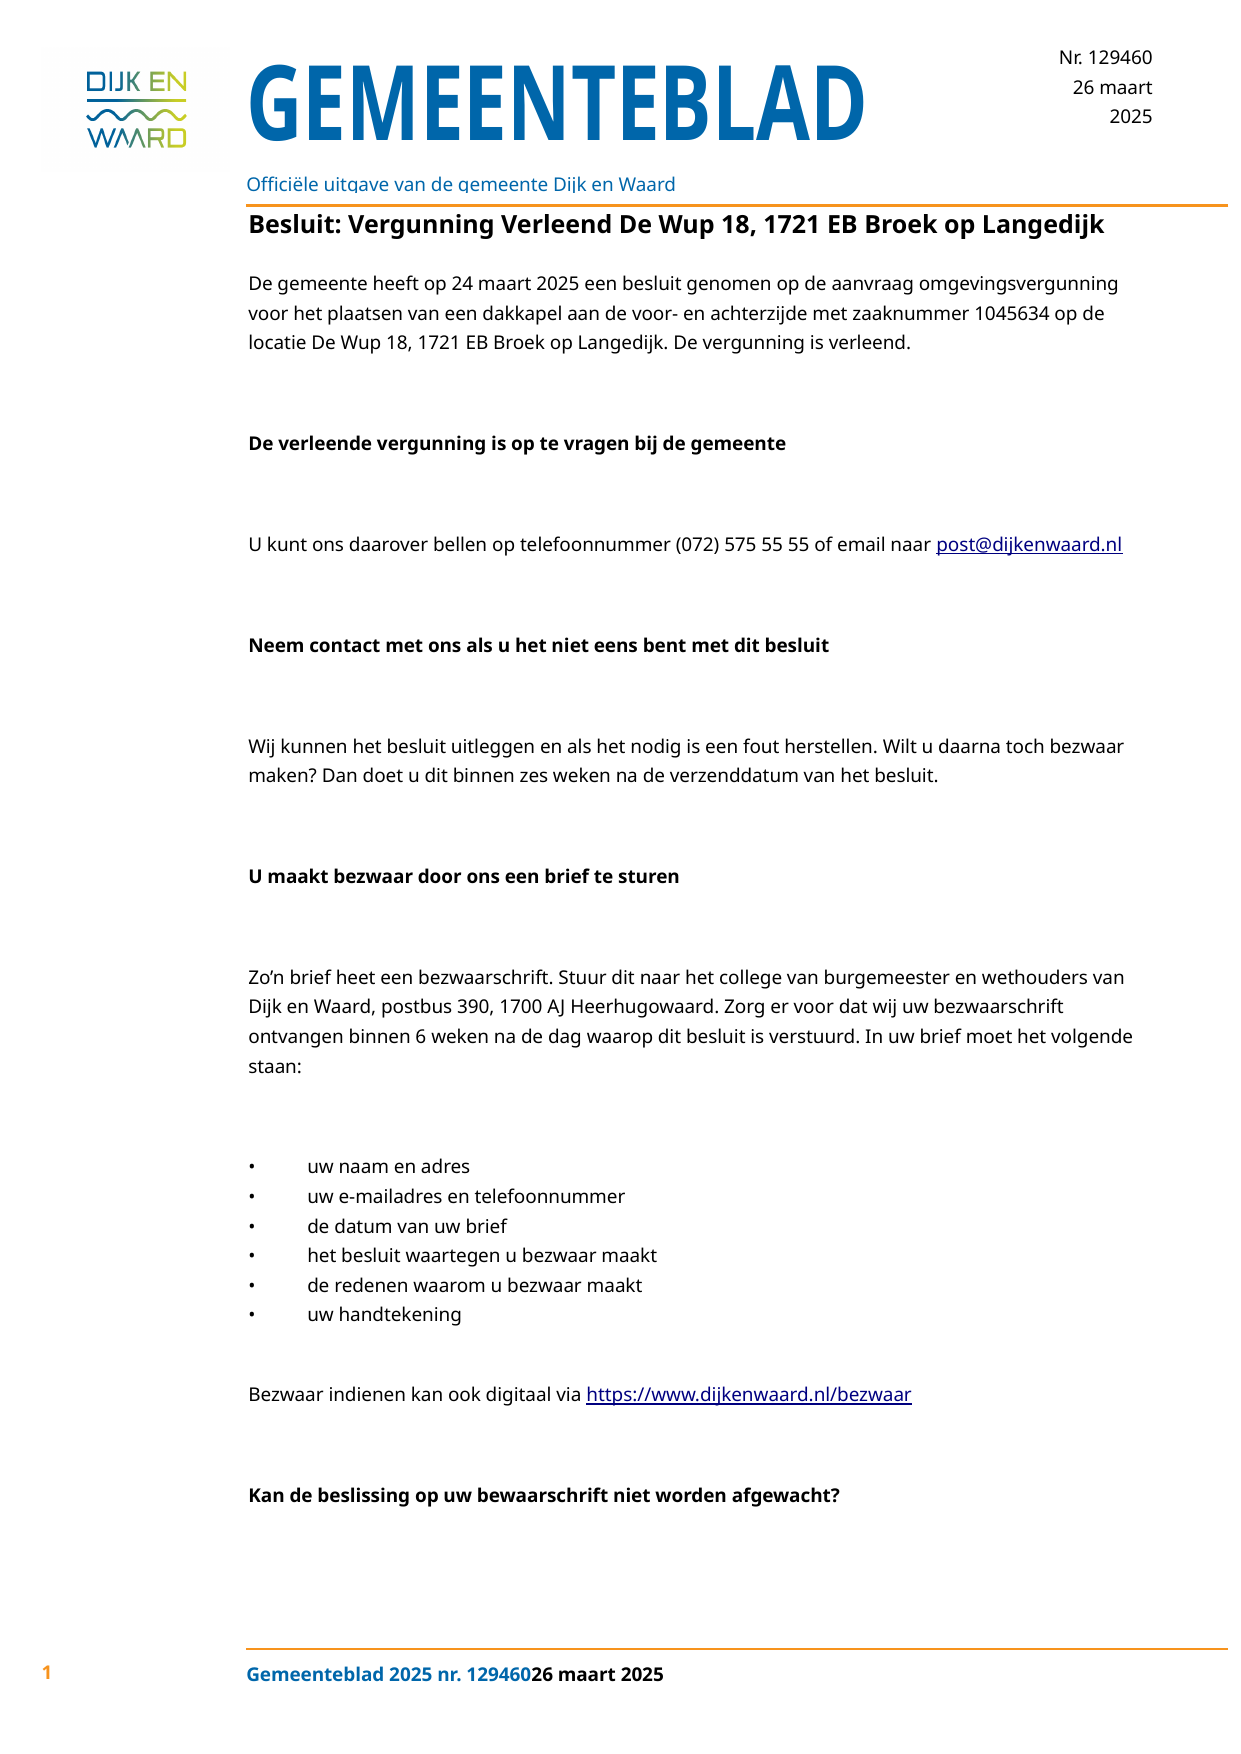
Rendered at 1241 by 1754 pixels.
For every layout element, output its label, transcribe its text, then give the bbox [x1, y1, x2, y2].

text De gemeente heeft op 24 maart 2025 een besluit genomen op de aanvraag omgevingsvergunning voor het plaatsen van een dakkapel aan de voor- en achterzijde met zaaknummer 1045634 op de locatie De Wup 18, 1721 EB Broek op Langedijk. De vergunning is verleend. [248, 270, 1152, 355]
text U kunt ons daarover bellen op telefoonnummer (072) 575 55 55 of email naar post@dijkenwaard.nl [248, 531, 1152, 557]
text Bezwaar indienen kan ook digitaal via https://www.dijkenwaard.nl/bezwaar [248, 1382, 1152, 1407]
list de datum van uw brief [248, 1213, 1152, 1238]
list uw e-mailadres en telefoonnummer [248, 1183, 1152, 1209]
text U maakt bezwaar door ons een brief te sturen [248, 863, 1152, 889]
list uw naam en adres [248, 1154, 1152, 1179]
text De verleende vergunning is op te vragen bij de gemeente [248, 430, 1152, 456]
text Wij kunnen het besluit uitleggen en als het nodig is een fout herstellen. Wilt u daarna toch bezwaar maken? Dan doet u dit binnen zes weken na de verzenddatum van het besluit. [248, 733, 1152, 788]
list de redenen waarom u bezwaar maakt [248, 1272, 1152, 1298]
text Besluit: Vergunning Verleend De Wup 18, 1721 EB Broek op Langedijk [248, 207, 1152, 241]
text Zo’n brief heet een bezwaarschrift. Stuur dit naar het college van burgemeester en wethouders van Dijk en Waard, postbus 390, 1700 AJ Heerhugowaard. Zorg er voor dat wij uw bezwaarschrift ontvangen binnen 6 weken na de dag waarop dit besluit is verstuurd. In uw brief moet het volgende staan: [248, 964, 1152, 1078]
text Kan de beslissing op uw bewaarschrift niet worden afgewacht? [248, 1482, 1152, 1508]
text Neem contact met ons als u het niet eens bent met dit besluit [248, 632, 1152, 658]
picture [41, 47, 231, 172]
list uw handtekening [248, 1302, 1152, 1327]
list het besluit waartegen u bezwaar maakt [248, 1242, 1152, 1268]
